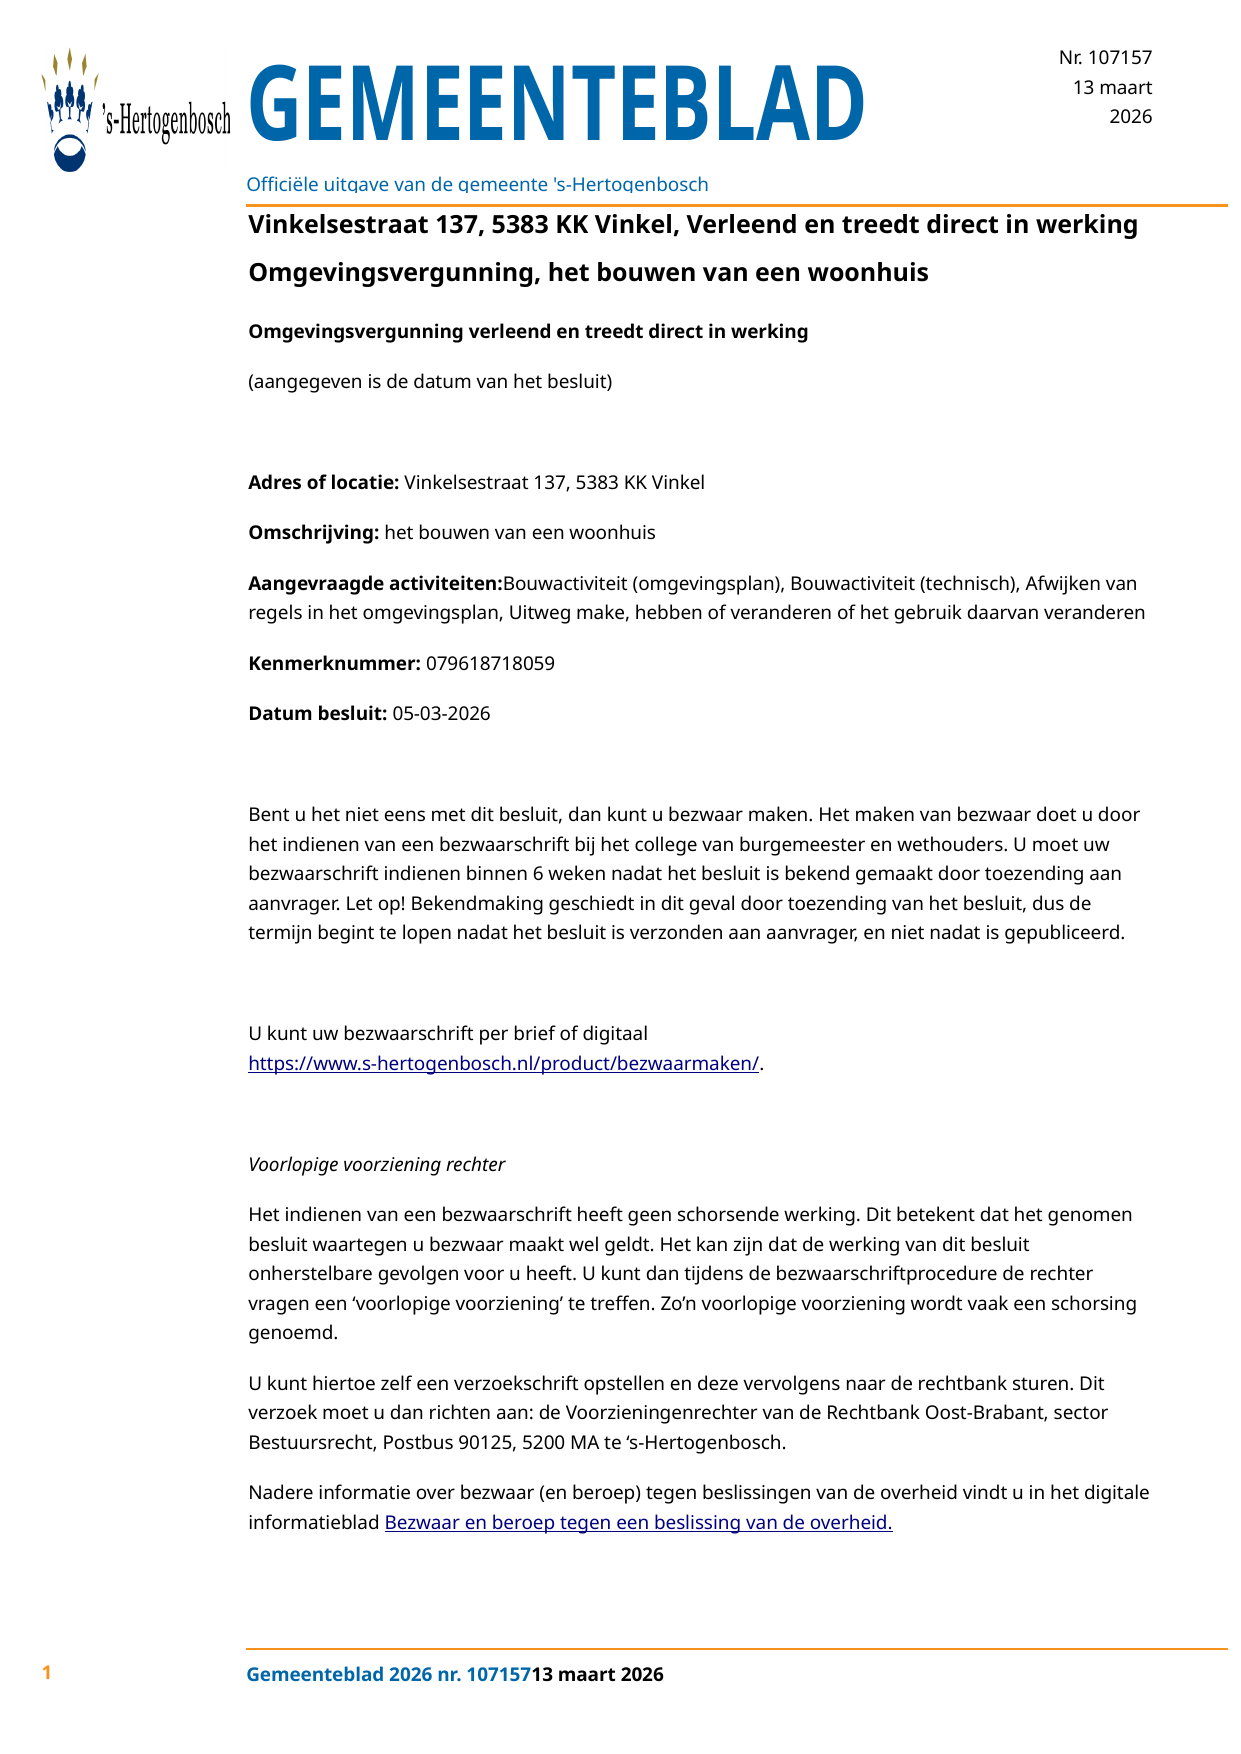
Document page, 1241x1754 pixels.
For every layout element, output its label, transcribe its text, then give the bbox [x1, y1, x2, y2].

text U kunt hiertoe zelf een verzoekschrift opstellen en deze vervolgens naar de rechtbank sturen. Dit verzoek moet u dan richten aan: de Voorzieningenrechter van de Rechtbank Oost-Brabant, sector Bestuursrecht, Postbus 90125, 5200 MA te ‘s-Hertogenbosch. [248, 1370, 1152, 1455]
text Nadere informatie over bezwaar (en beroep) tegen beslissingen van de overheid vindt u in het digitale informatieblad Bezwaar en beroep tegen een beslissing van de overheid. [248, 1479, 1152, 1535]
text Vinkelsestraat 137, 5383 KK Vinkel, Verleend en treedt direct in werking Omgevingsvergunning, het bouwen van een woonhuis [248, 207, 1152, 288]
text Aangevraagde activiteiten:Bouwactiviteit (omgevingsplan), Bouwactiviteit (technisch), Afwijken van regels in het omgevingsplan, Uitweg make, hebben of veranderen of het gebruik daarvan veranderen [248, 570, 1152, 625]
text U kunt uw bezwaarschrift per brief of digitaal https://www.s-hertogenbosch.nl/product/bezwaarmaken/. [248, 1020, 1152, 1076]
text Omschrijving: het bouwen van een woonhuis [248, 519, 1152, 545]
text Voorlopige voorziening rechter [248, 1151, 1152, 1177]
text Bent u het niet eens met dit besluit, dan kunt u bezwaar maken. Het maken van bezwaar doet u door het indienen van een bezwaarschrift bij het college van burgemeester en wethouders. U moet uw bezwaarschrift indienen binnen 6 weken nadat het besluit is bekend gemaakt door toezending aan aanvrager. Let op! Bekendmaking geschiedt in dit geval door toezending van het besluit, dus de termijn begint te lopen nadat het besluit is verzonden aan aanvrager, en niet nadat is gepubliceerd. [248, 801, 1152, 945]
text Datum besluit: 05-03-2026 [248, 700, 1152, 726]
picture [41, 47, 231, 172]
text (aangegeven is de datum van het besluit) [248, 368, 1152, 394]
text Adres of locatie: Vinkelsestraat 137, 5383 KK Vinkel [248, 469, 1152, 495]
text Kenmerknummer: 079618718059 [248, 650, 1152, 676]
text Het indienen van een bezwaarschrift heeft geen schorsende werking. Dit betekent dat het genomen besluit waartegen u bezwaar maakt wel geldt. Het kan zijn dat de werking van dit besluit onherstelbare gevolgen voor u heeft. U kunt dan tijdens de bezwaarschriftprocedure de rechter vragen een ‘voorlopige voorziening’ te treffen. Zo’n voorlopige voorziening wordt vaak een schorsing genoemd. [248, 1201, 1152, 1345]
text Omgevingsvergunning verleend en treedt direct in werking [248, 318, 1152, 344]
